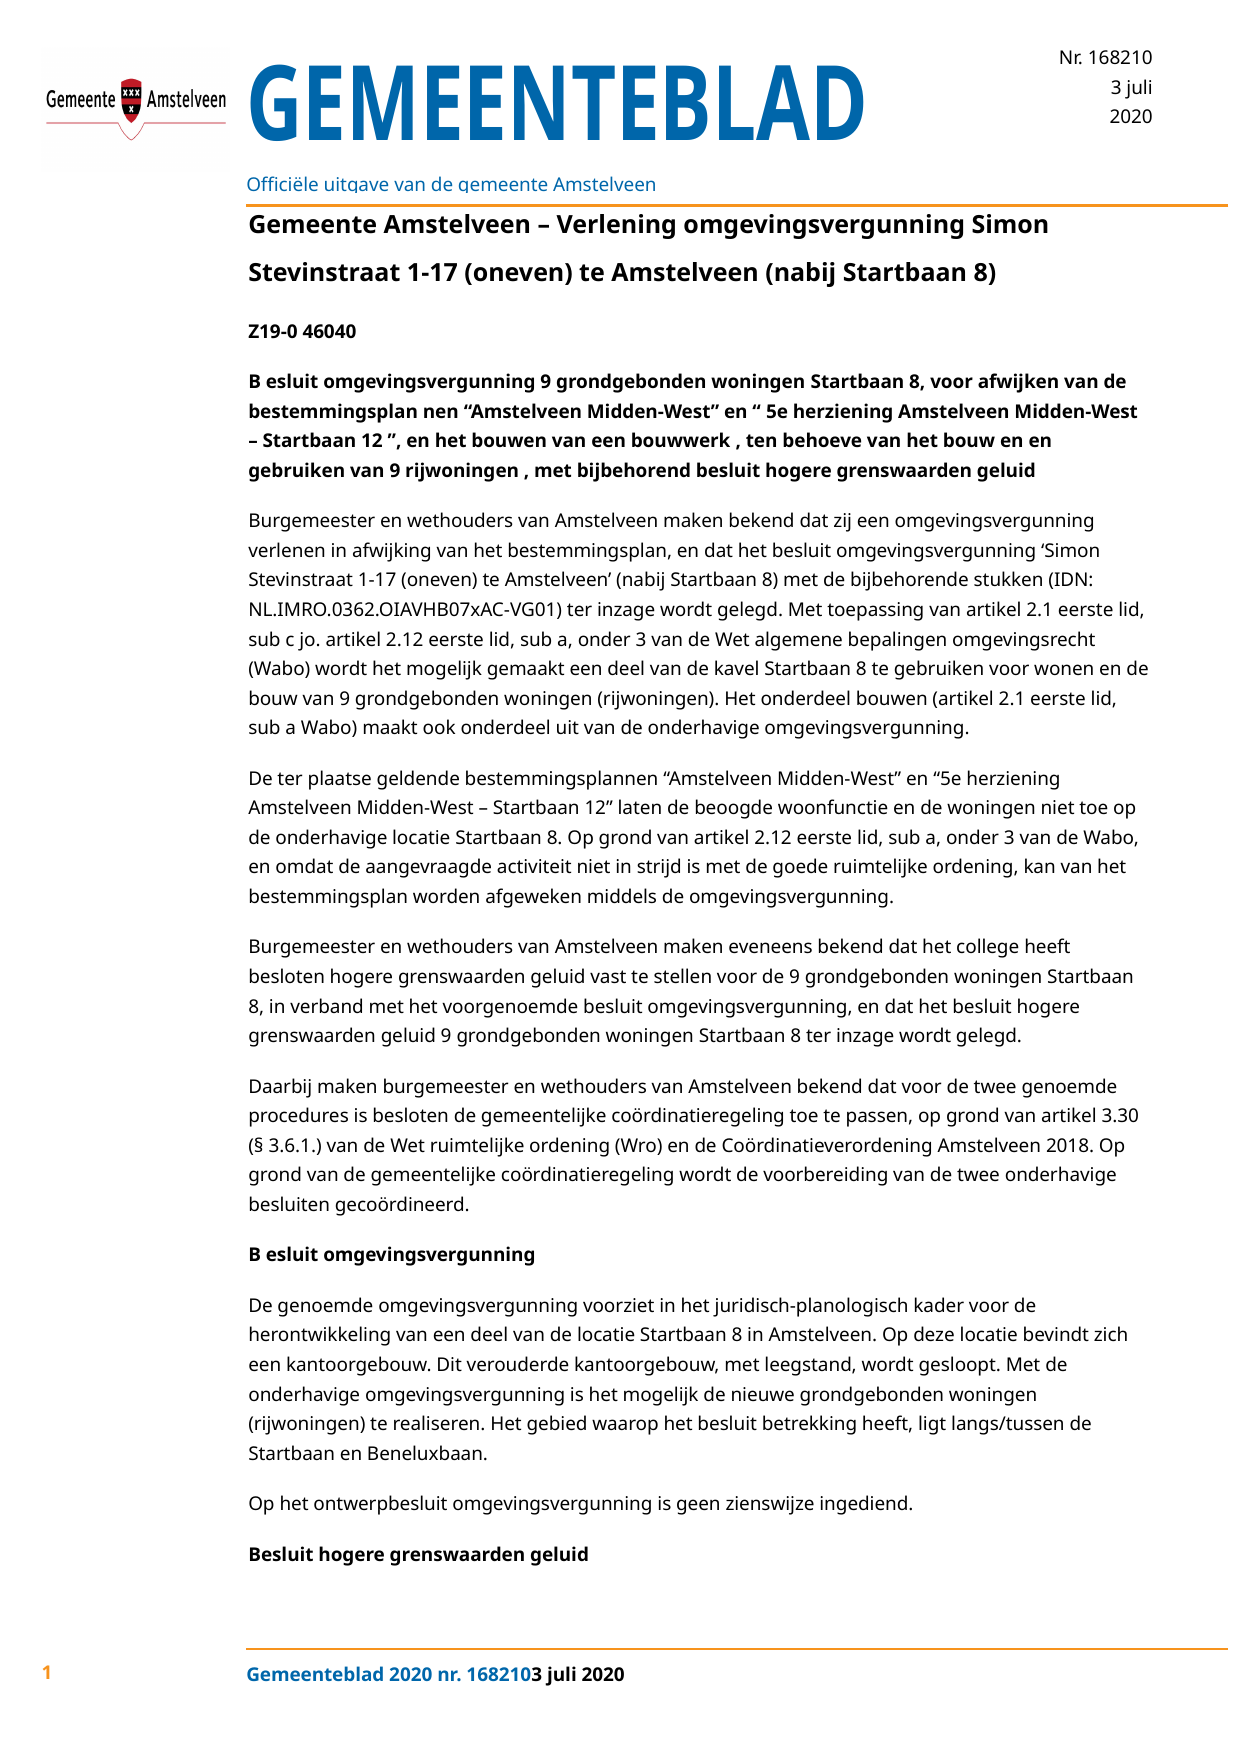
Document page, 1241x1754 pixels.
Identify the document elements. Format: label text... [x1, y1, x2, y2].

picture [41, 47, 231, 172]
text Gemeente Amstelveen – Verlening omgevingsvergunning Simon Stevinstraat 1-17 (oneven) te Amstelveen (nabij Startbaan 8) [248, 207, 1152, 288]
text Daarbij maken burgemeester en wethouders van Amstelveen bekend dat voor de twee genoemde procedures is besloten de gemeentelijke coördinatieregeling toe te passen, op grond van artikel 3.30 (§ 3.6.1.) van de Wet ruimtelijke ordening (Wro) en de Coördinatieverordening Amstelveen 2018. Op grond van de gemeentelijke coördinatieregeling wordt de voorbereiding van de twee onderhavige besluiten gecoördineerd. [248, 1073, 1152, 1217]
text B esluit omgevingsvergunning 9 grondgebonden woningen Startbaan 8, voor afwijken van de bestemmingsplan nen “Amstelveen Midden-West” en “ 5e herziening Amstelveen Midden-West – Startbaan 12 ”, en het bouwen van een bouwwerk , ten behoeve van het bouw en en gebruiken van 9 rijwoningen , met bijbehorend besluit hogere grenswaarden geluid [248, 368, 1152, 483]
text Burgemeester en wethouders van Amstelveen maken eveneens bekend dat het college heeft besloten hogere grenswaarden geluid vast te stellen voor de 9 grondgebonden woningen Startbaan 8, in verband met het voorgenoemde besluit omgevingsvergunning, en dat het besluit hogere grenswaarden geluid 9 grondgebonden woningen Startbaan 8 ter inzage wordt gelegd. [248, 934, 1152, 1048]
text Z19-0 46040 [248, 318, 1152, 344]
text Op het ontwerpbesluit omgevingsvergunning is geen zienswijze ingediend. [248, 1490, 1152, 1516]
text Besluit hogere grenswaarden geluid [248, 1541, 1152, 1567]
text B esluit omgevingsvergunning [248, 1242, 1152, 1267]
text Burgemeester en wethouders van Amstelveen maken bekend dat zij een omgevingsvergunning verlenen in afwijking van het bestemmingsplan, en dat het besluit omgevingsvergunning ‘Simon Stevinstraat 1-17 (oneven) te Amstelveen’ (nabij Startbaan 8) met de bijbehorende stukken (IDN: NL.IMRO.0362.OIAVHB07xAC-VG01) ter inzage wordt gelegd. Met toepassing van artikel 2.1 eerste lid, sub c jo. artikel 2.12 eerste lid, sub a, onder 3 van de Wet algemene bepalingen omgevingsrecht (Wabo) wordt het mogelijk gemaakt een deel van de kavel Startbaan 8 te gebruiken voor wonen en de bouw van 9 grondgebonden woningen (rijwoningen). Het onderdeel bouwen (artikel 2.1 eerste lid, sub a Wabo) maakt ook onderdeel uit van de onderhavige omgevingsvergunning. [248, 507, 1152, 740]
text De ter plaatse geldende bestemmingsplannen “Amstelveen Midden-West” en “5e herziening Amstelveen Midden-West – Startbaan 12” laten de beoogde woonfunctie en de woningen niet toe op de onderhavige locatie Startbaan 8. Op grond van artikel 2.12 eerste lid, sub a, onder 3 van de Wabo, en omdat de aangevraagde activiteit niet in strijd is met de goede ruimtelijke ordening, kan van het bestemmingsplan worden afgeweken middels de omgevingsvergunning. [248, 765, 1152, 909]
text De genoemde omgevingsvergunning voorziet in het juridisch-planologisch kader voor de herontwikkeling van een deel van de locatie Startbaan 8 in Amstelveen. Op deze locatie bevindt zich een kantoorgebouw. Dit verouderde kantoorgebouw, met leegstand, wordt gesloopt. Met de onderhavige omgevingsvergunning is het mogelijk de nieuwe grondgebonden woningen (rijwoningen) te realiseren. Het gebied waarop het besluit betrekking heeft, ligt langs/tussen de Startbaan en Beneluxbaan. [248, 1292, 1152, 1466]
